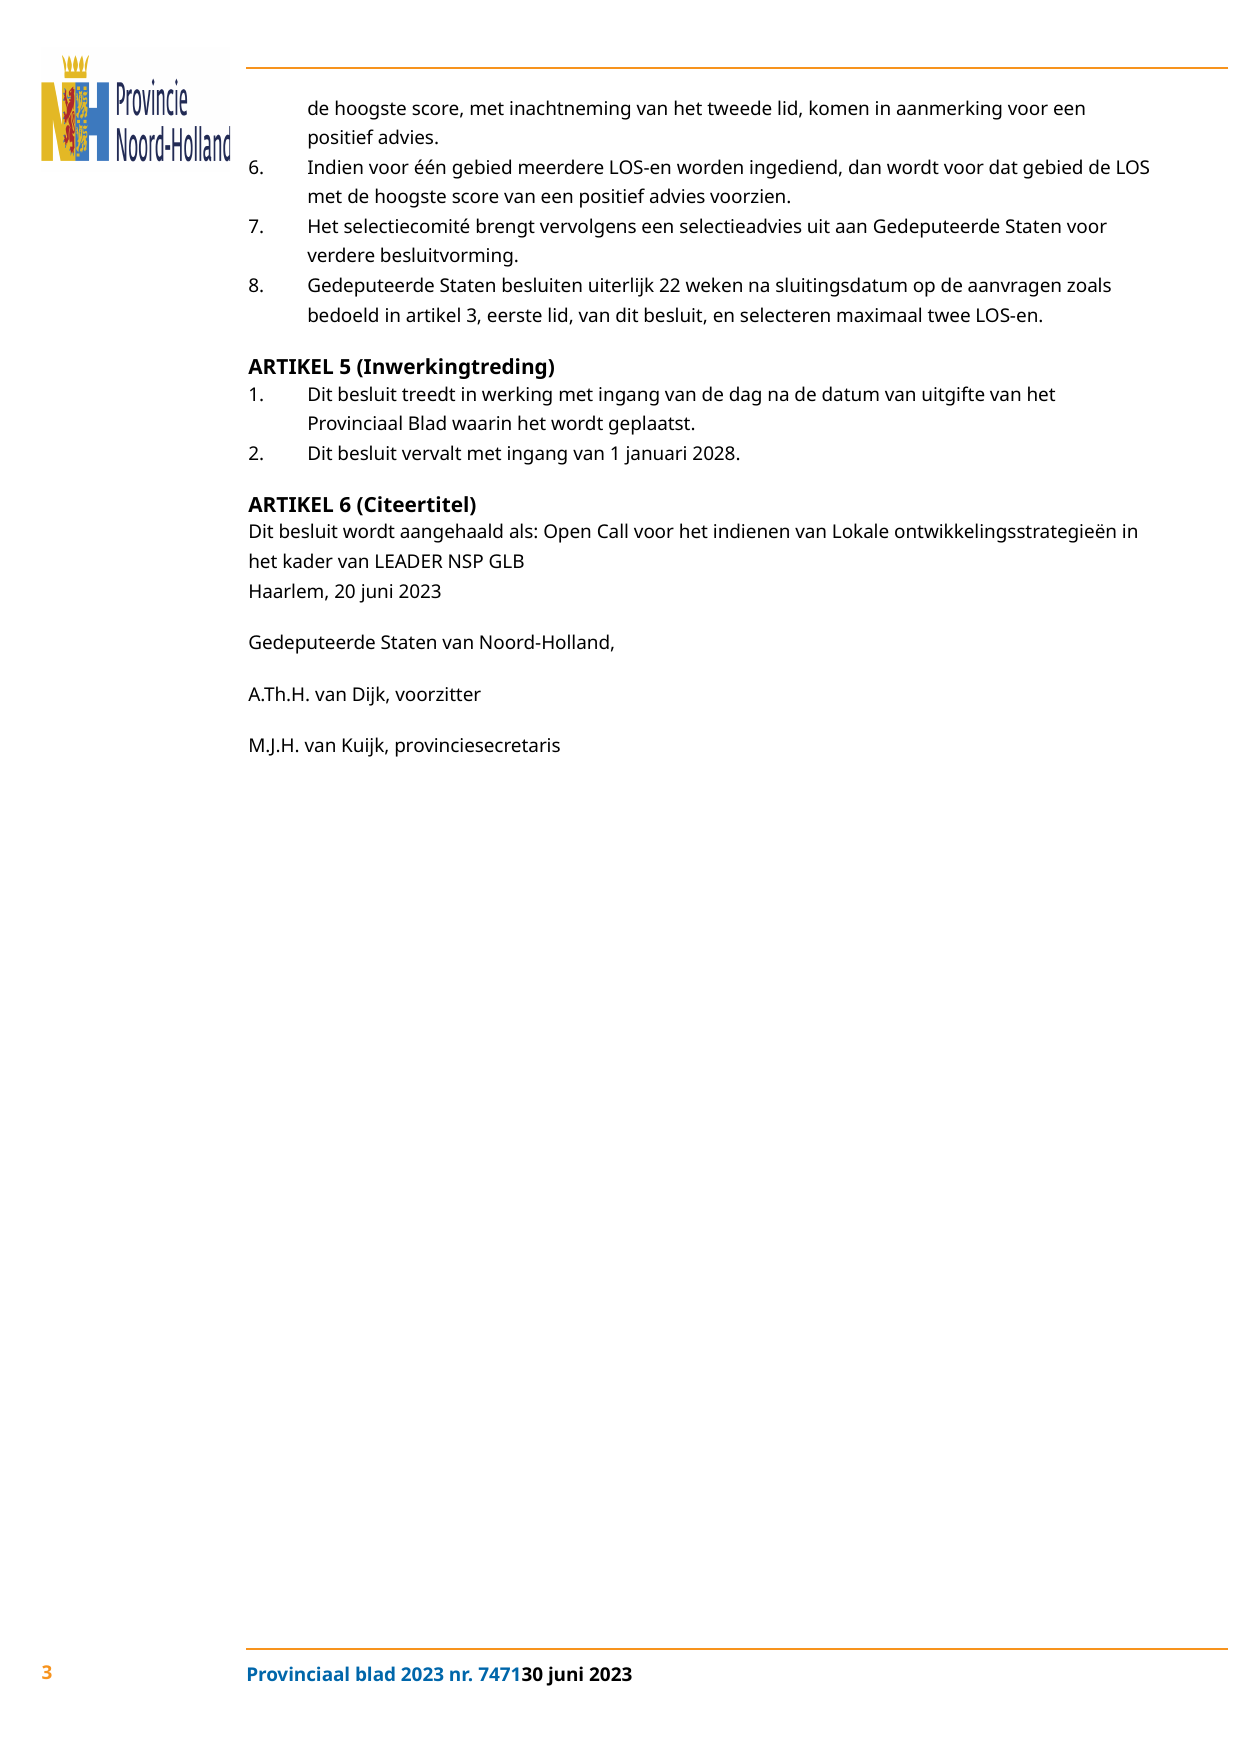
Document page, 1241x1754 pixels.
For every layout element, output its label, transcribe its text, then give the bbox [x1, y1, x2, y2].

text Haarlem, 20 juni 2023 [248, 578, 1152, 604]
text ARTIKEL 6 (Citeertitel) [248, 490, 1152, 519]
list Indien voor één gebied meerdere LOS-en worden ingediend, dan wordt voor dat gebied de LOS met de hoogste score van een positief advies voorzien. [248, 154, 1152, 209]
picture [41, 47, 231, 172]
text A.Th.H. van Dijk, voorzitter [248, 681, 1152, 707]
list Het selectiecomité brengt vervolgens een selectieadvies uit aan Gedeputeerde Staten voor verdere besluitvorming. [248, 213, 1152, 268]
list Gedeputeerde Staten besluiten uiterlijk 22 weken na sluitingsdatum op de aanvragen zoals bedoeld in artikel 3, eerste lid, van dit besluit, en selecteren maximaal twee LOS-en. [248, 272, 1152, 328]
text M.J.H. van Kuijk, provinciesecretaris [248, 732, 1152, 758]
text Dit besluit wordt aangehaald als: Open Call voor het indienen van Lokale ontwikkelingsstrategieën in het kader van LEADER NSP GLB [248, 519, 1152, 574]
list Dit besluit vervalt met ingang van 1 januari 2028. [248, 440, 1152, 466]
text ARTIKEL 5 (Inwerkingtreding) [248, 352, 1152, 381]
list de hoogste score, met inachtneming van het tweede lid, komen in aanmerking voor een positief advies. [248, 95, 1152, 150]
text Gedeputeerde Staten van Noord-Holland, [248, 629, 1152, 655]
list Dit besluit treedt in werking met ingang van de dag na de datum van uitgifte van het Provinciaal Blad waarin het wordt geplaatst. [248, 381, 1152, 436]
